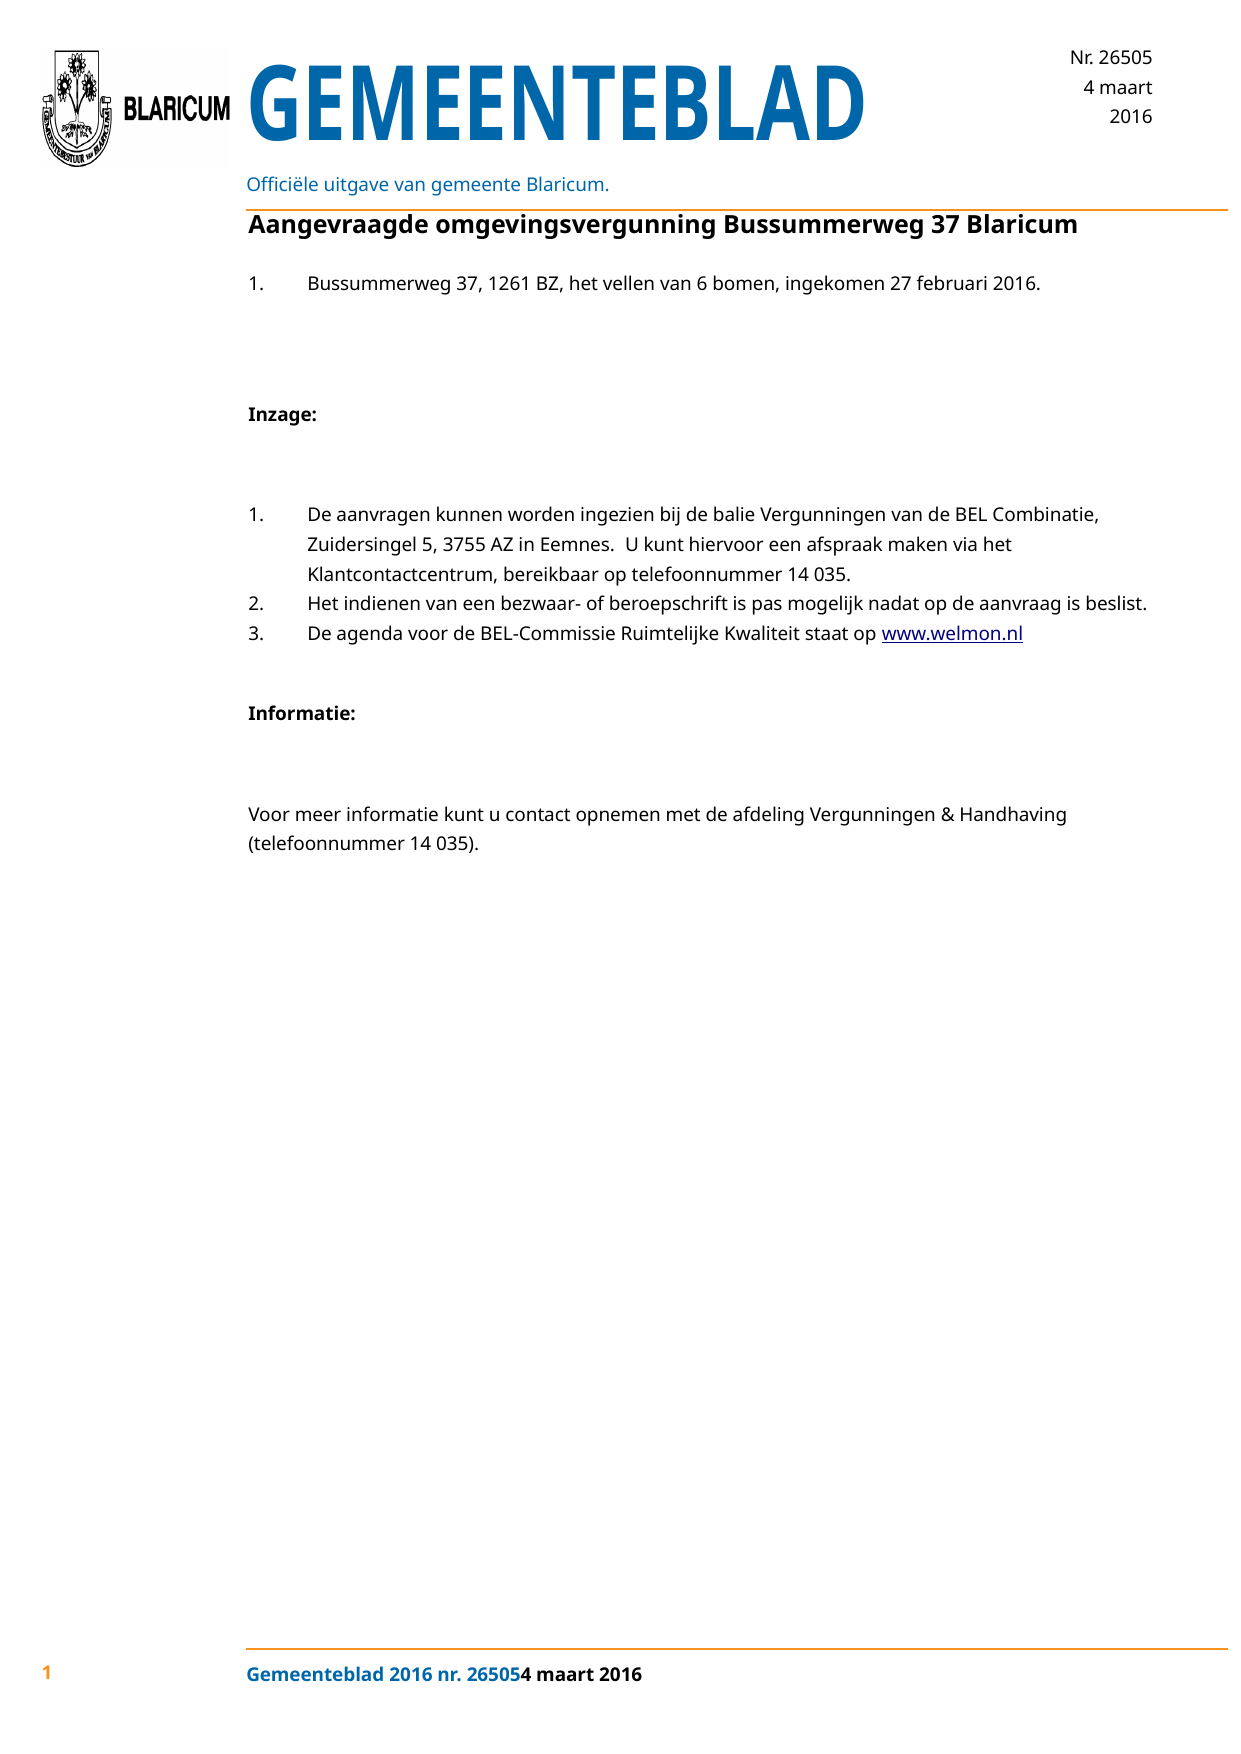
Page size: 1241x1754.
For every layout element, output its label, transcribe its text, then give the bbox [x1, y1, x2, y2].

text Aangevraagde omgevingsvergunning Bussummerweg 37 Blaricum [248, 211, 1152, 241]
text Informatie: [248, 700, 1152, 726]
picture [41, 47, 231, 172]
list De aanvragen kunnen worden ingezien bij de balie Vergunningen van de BEL Combinatie, Zuidersingel 5, 3755 AZ in Eemnes. U kunt hiervoor een afspraak maken via het Klantcontactcentrum, bereikbaar op telefoonnummer 14 035. [248, 502, 1152, 586]
list Het indienen van een bezwaar- of beroepschrift is pas mogelijk nadat op de aanvraag is beslist. [248, 590, 1152, 616]
text Voor meer informatie kunt u contact opnemen met de afdeling Vergunningen & Handhaving (telefoonnummer 14 035). [248, 801, 1152, 856]
text Inzage: [248, 401, 1152, 426]
list Bussummerweg 37, 1261 BZ, het vellen van 6 bomen, ingekomen 27 februari 2016. [248, 270, 1152, 296]
list De agenda voor de BEL-Commissie Ruimtelijke Kwaliteit staat op www.welmon.nl [248, 620, 1152, 646]
